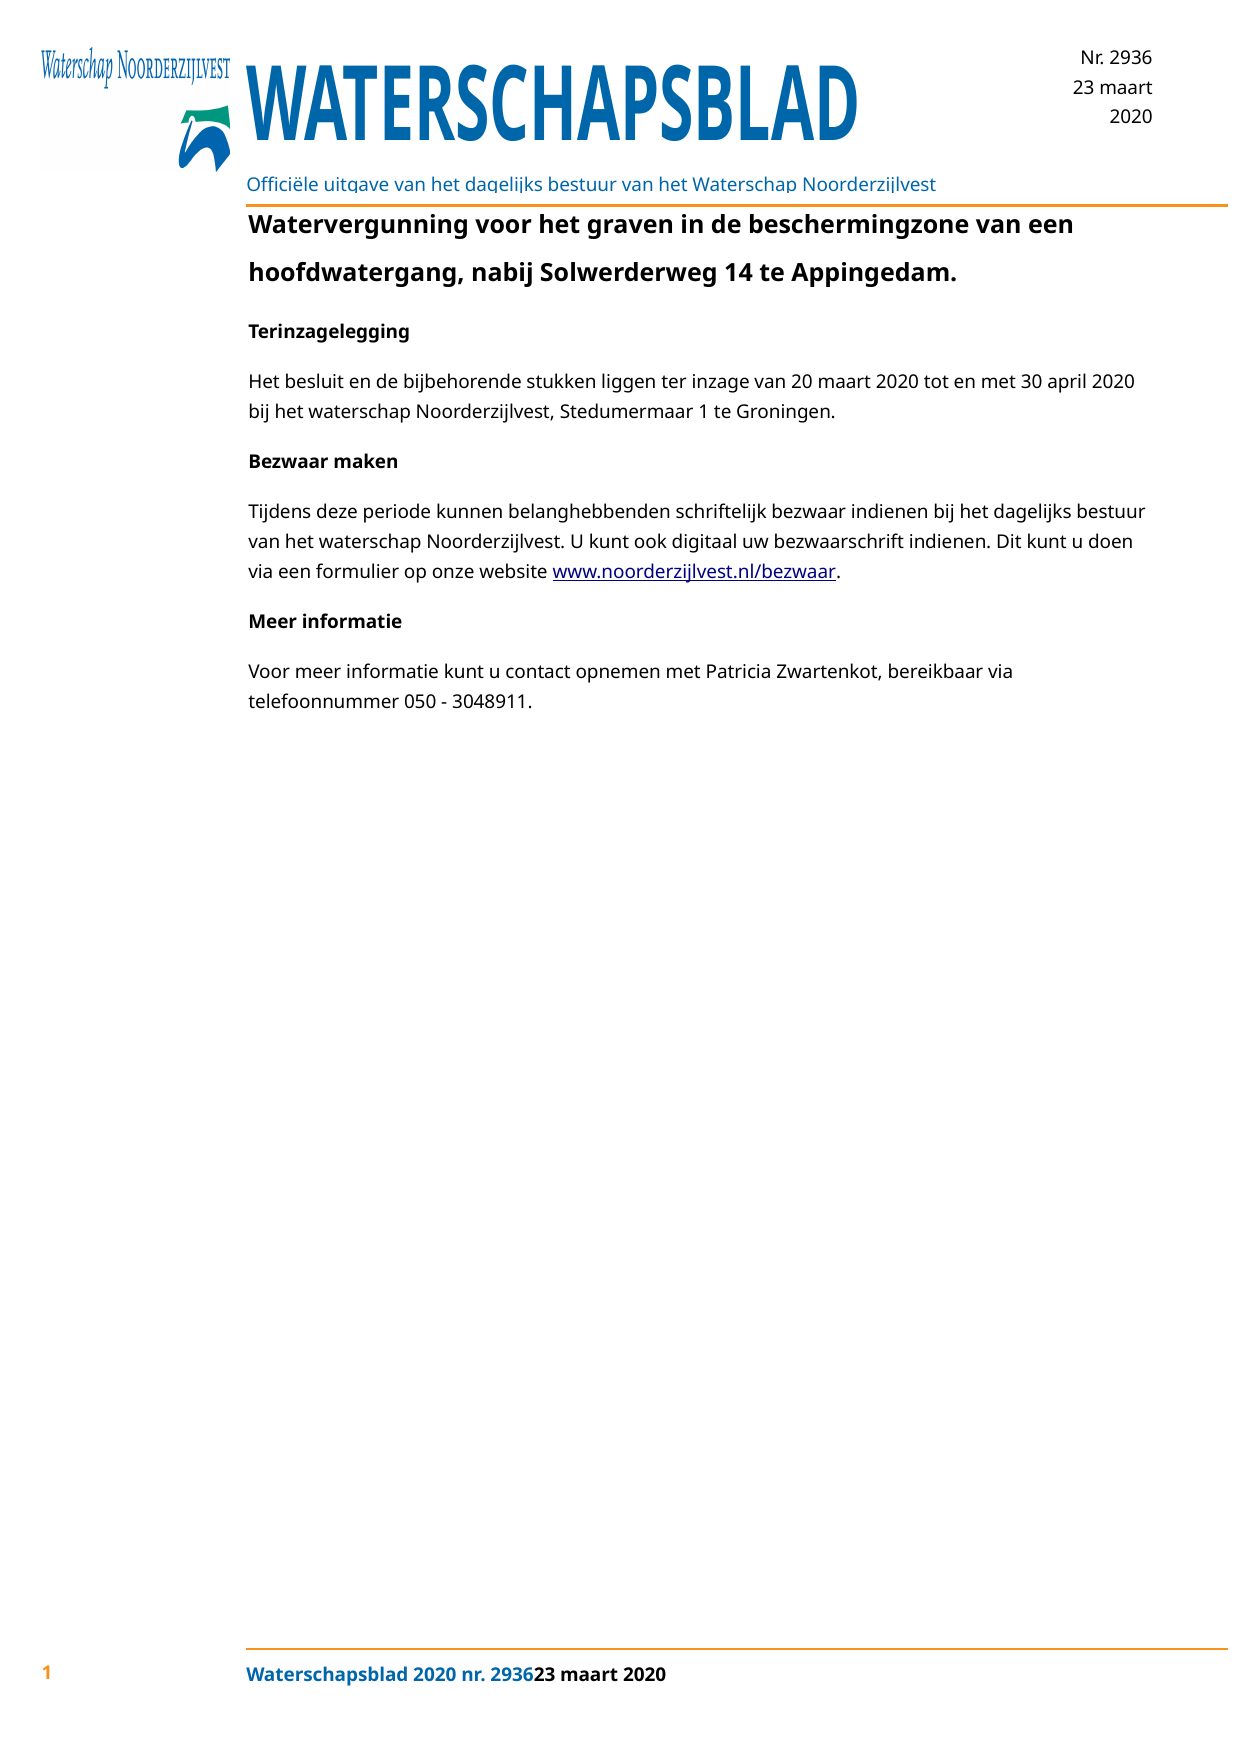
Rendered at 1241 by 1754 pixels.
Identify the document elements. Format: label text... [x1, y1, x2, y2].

text Het besluit en de bijbehorende stukken liggen ter inzage van 20 maart 2020 tot en met 30 april 2020 bij het waterschap Noorderzijlvest, Stedumermaar 1 te Groningen. [248, 368, 1152, 424]
text Tijdens deze periode kunnen belanghebbenden schriftelijk bezwaar indienen bij het dagelijks bestuur van het waterschap Noorderzijlvest. U kunt ook digitaal uw bezwaarschrift indienen. Dit kunt u doen via een formulier op onze website www.noorderzijlvest.nl/bezwaar. [248, 499, 1152, 584]
picture [41, 47, 231, 172]
text Meer informatie [248, 608, 1152, 634]
text Terinzagelegging [248, 318, 1152, 344]
text Voor meer informatie kunt u contact opnemen met Patricia Zwartenkot, bereikbaar via telefoonnummer 050 - 3048911. [248, 659, 1152, 714]
text Watervergunning voor het graven in de beschermingzone van een hoofdwatergang, nabij Solwerderweg 14 te Appingedam. [248, 207, 1152, 288]
text Bezwaar maken [248, 448, 1152, 474]
